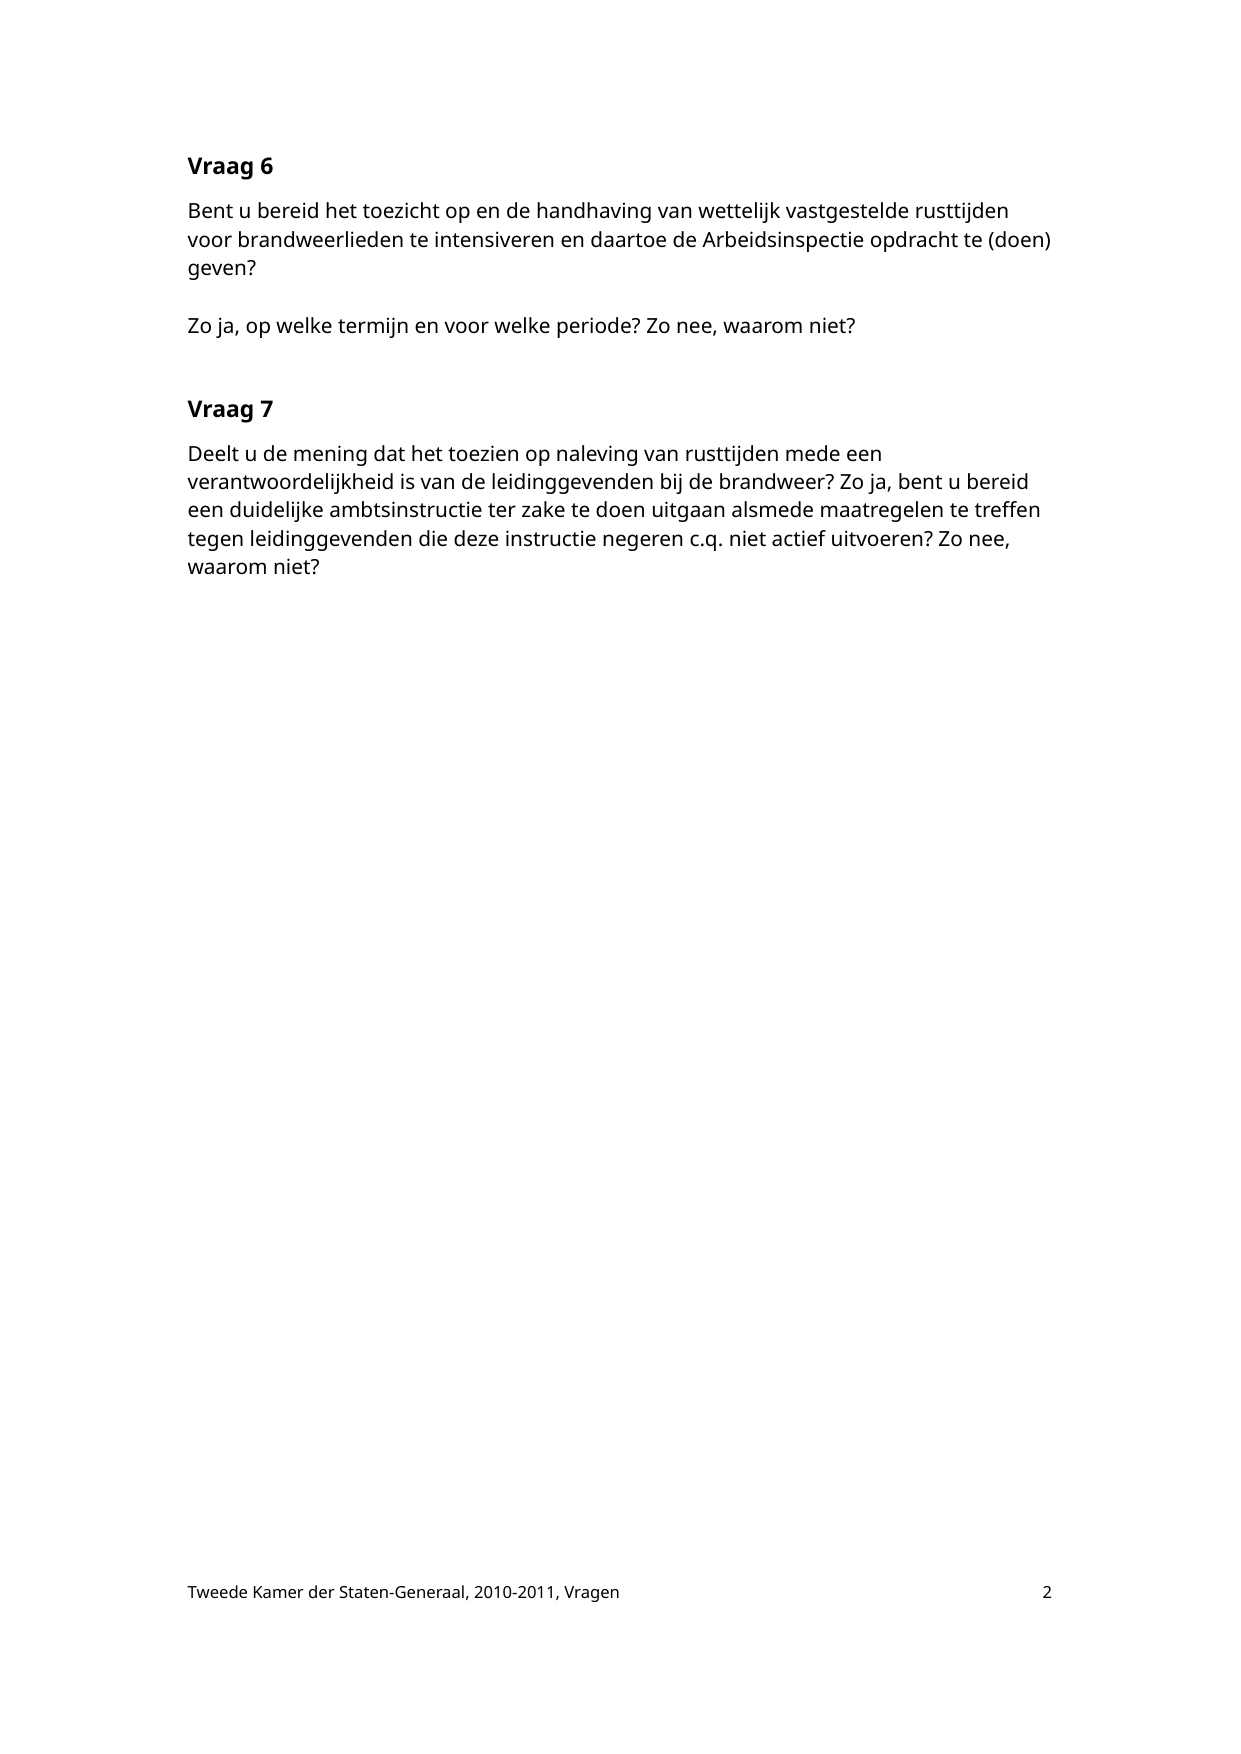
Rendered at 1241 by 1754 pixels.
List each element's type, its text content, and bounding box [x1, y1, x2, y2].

text Bent u bereid het toezicht op en de handhaving van wettelijk vastgestelde rusttijden voor brandweerlieden te intensiveren en daartoe de Arbeidsinspectie opdracht te (doen) geven? [187, 196, 1053, 282]
text Deelt u de mening dat het toezien op naleving van rusttijden mede een verantwoordelijkheid is van de leidinggevenden bij de brandweer? Zo ja, bent u bereid een duidelijke ambtsinstructie ter zake te doen uitgaan alsmede maatregelen te treffen tegen leidinggevenden die deze instructie negeren c.q. niet actief uitvoeren? Zo nee, waarom niet? [187, 439, 1053, 581]
text Zo ja, op welke termijn en voor welke periode? Zo nee, waarom niet? [187, 312, 1053, 340]
subtitle Vraag 6 [187, 150, 1053, 181]
subtitle Vraag 7 [187, 392, 1053, 424]
